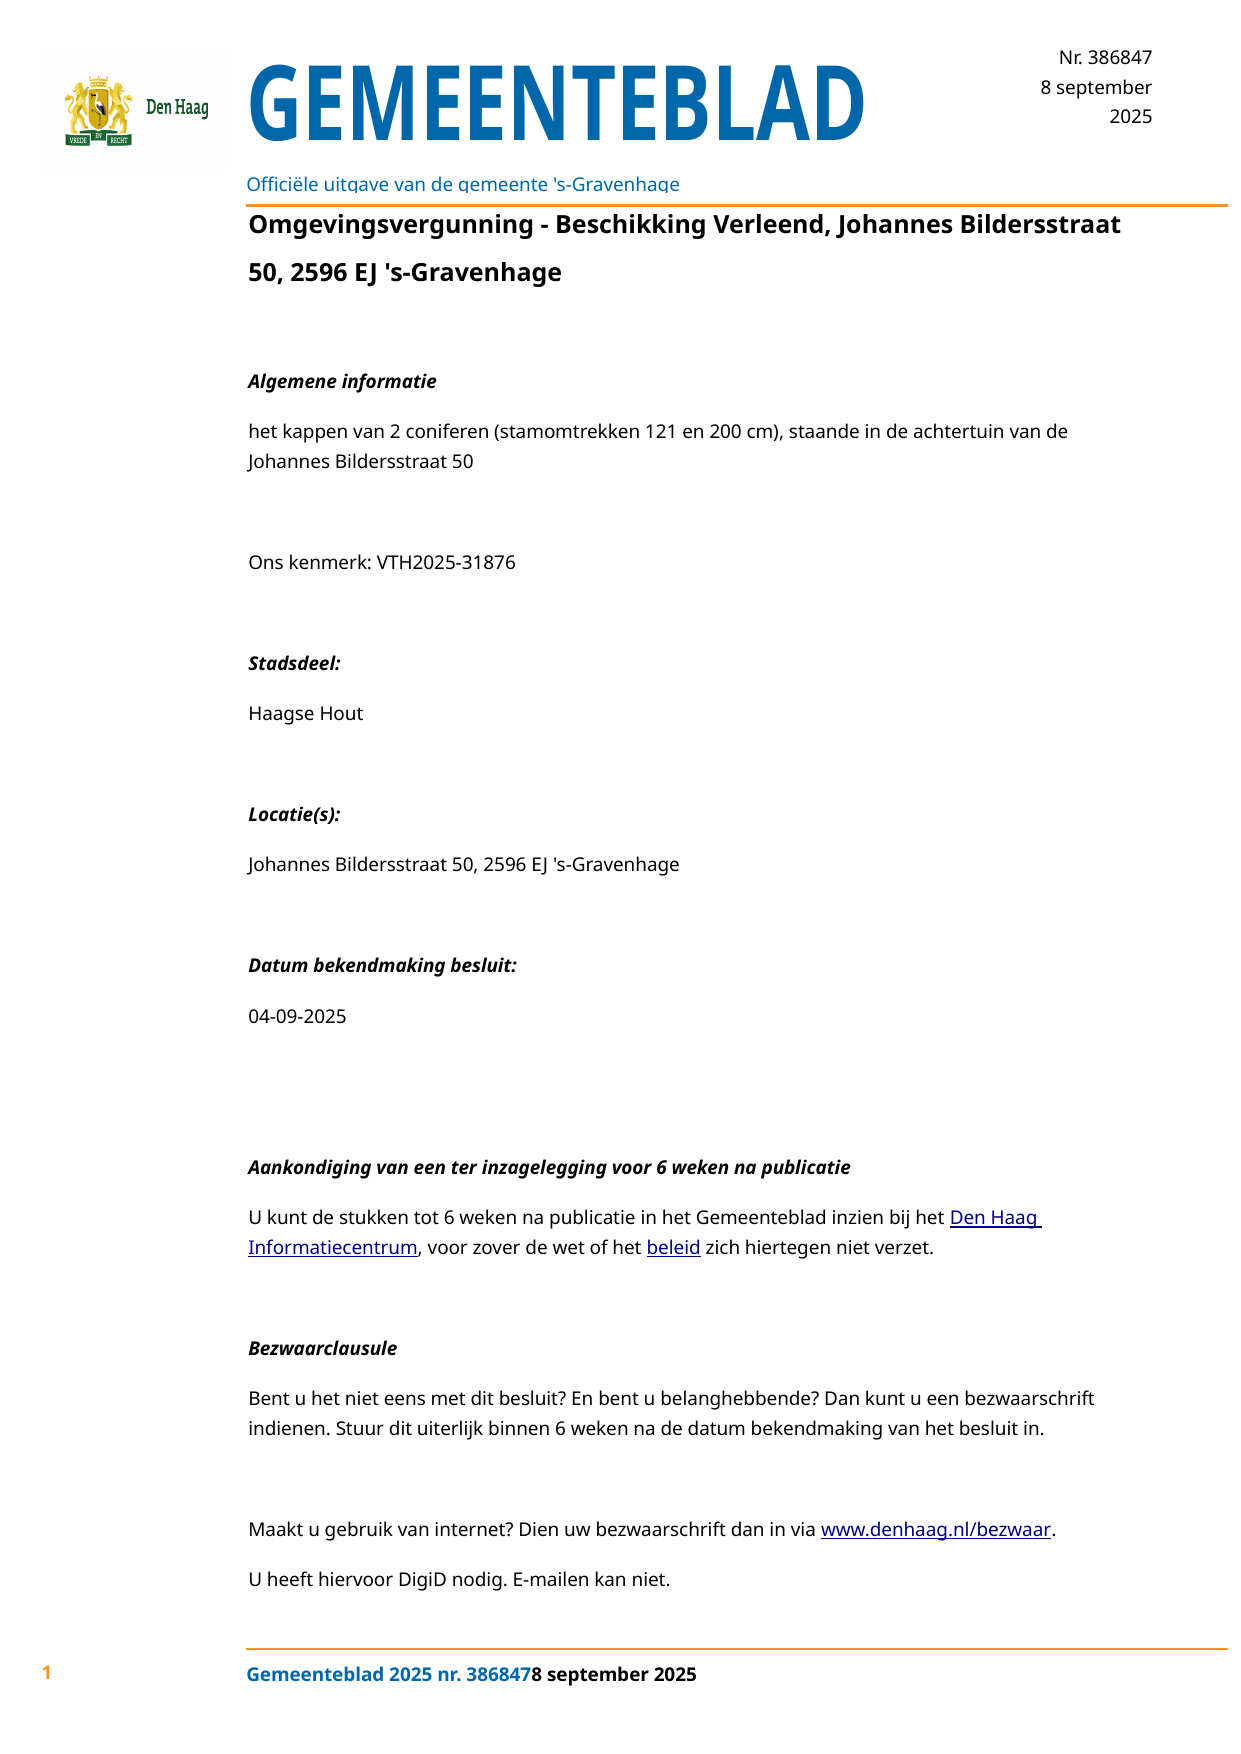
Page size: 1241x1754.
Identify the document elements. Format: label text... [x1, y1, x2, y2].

text 04-09-2025 [248, 1003, 1152, 1029]
text Algemene informatie [248, 368, 1152, 394]
text Stadsdeel: [248, 650, 1152, 676]
text U heeft hiervoor DigiD nodig. E-mailen kan niet. [248, 1566, 1152, 1592]
text Datum bekendmaking besluit: [248, 952, 1152, 978]
text Aankondiging van een ter inzagelegging voor 6 weken na publicatie [248, 1154, 1152, 1180]
text Bent u het niet eens met dit besluit? En bent u belanghebbende? Dan kunt u een bezwaarschrift indienen. Stuur dit uiterlijk binnen 6 weken na de datum bekendmaking van het besluit in. [248, 1385, 1152, 1441]
text Johannes Bildersstraat 50, 2596 EJ 's-Gravenhage [248, 852, 1152, 877]
text Ons kenmerk: VTH2025-31876 [248, 549, 1152, 575]
text Bezwaarclausule [248, 1335, 1152, 1361]
text het kappen van 2 coniferen (stamomtrekken 121 en 200 cm), staande in de achtertuin van de Johannes Bildersstraat 50 [248, 419, 1152, 474]
text Maakt u gebruik van internet? Dien uw bezwaarschrift dan in via www.denhaag.nl/bezwaar. [248, 1516, 1152, 1542]
text U kunt de stukken tot 6 weken na publicatie in het Gemeenteblad inzien bij het Den Haag Informatiecentrum, voor zover de wet of het beleid zich hiertegen niet verzet. [248, 1204, 1152, 1260]
picture [41, 47, 231, 172]
text Omgevingsvergunning - Beschikking Verleend, Johannes Bildersstraat 50, 2596 EJ 's-Gravenhage [248, 207, 1152, 288]
text Locatie(s): [248, 801, 1152, 827]
text Haagse Hout [248, 700, 1152, 726]
